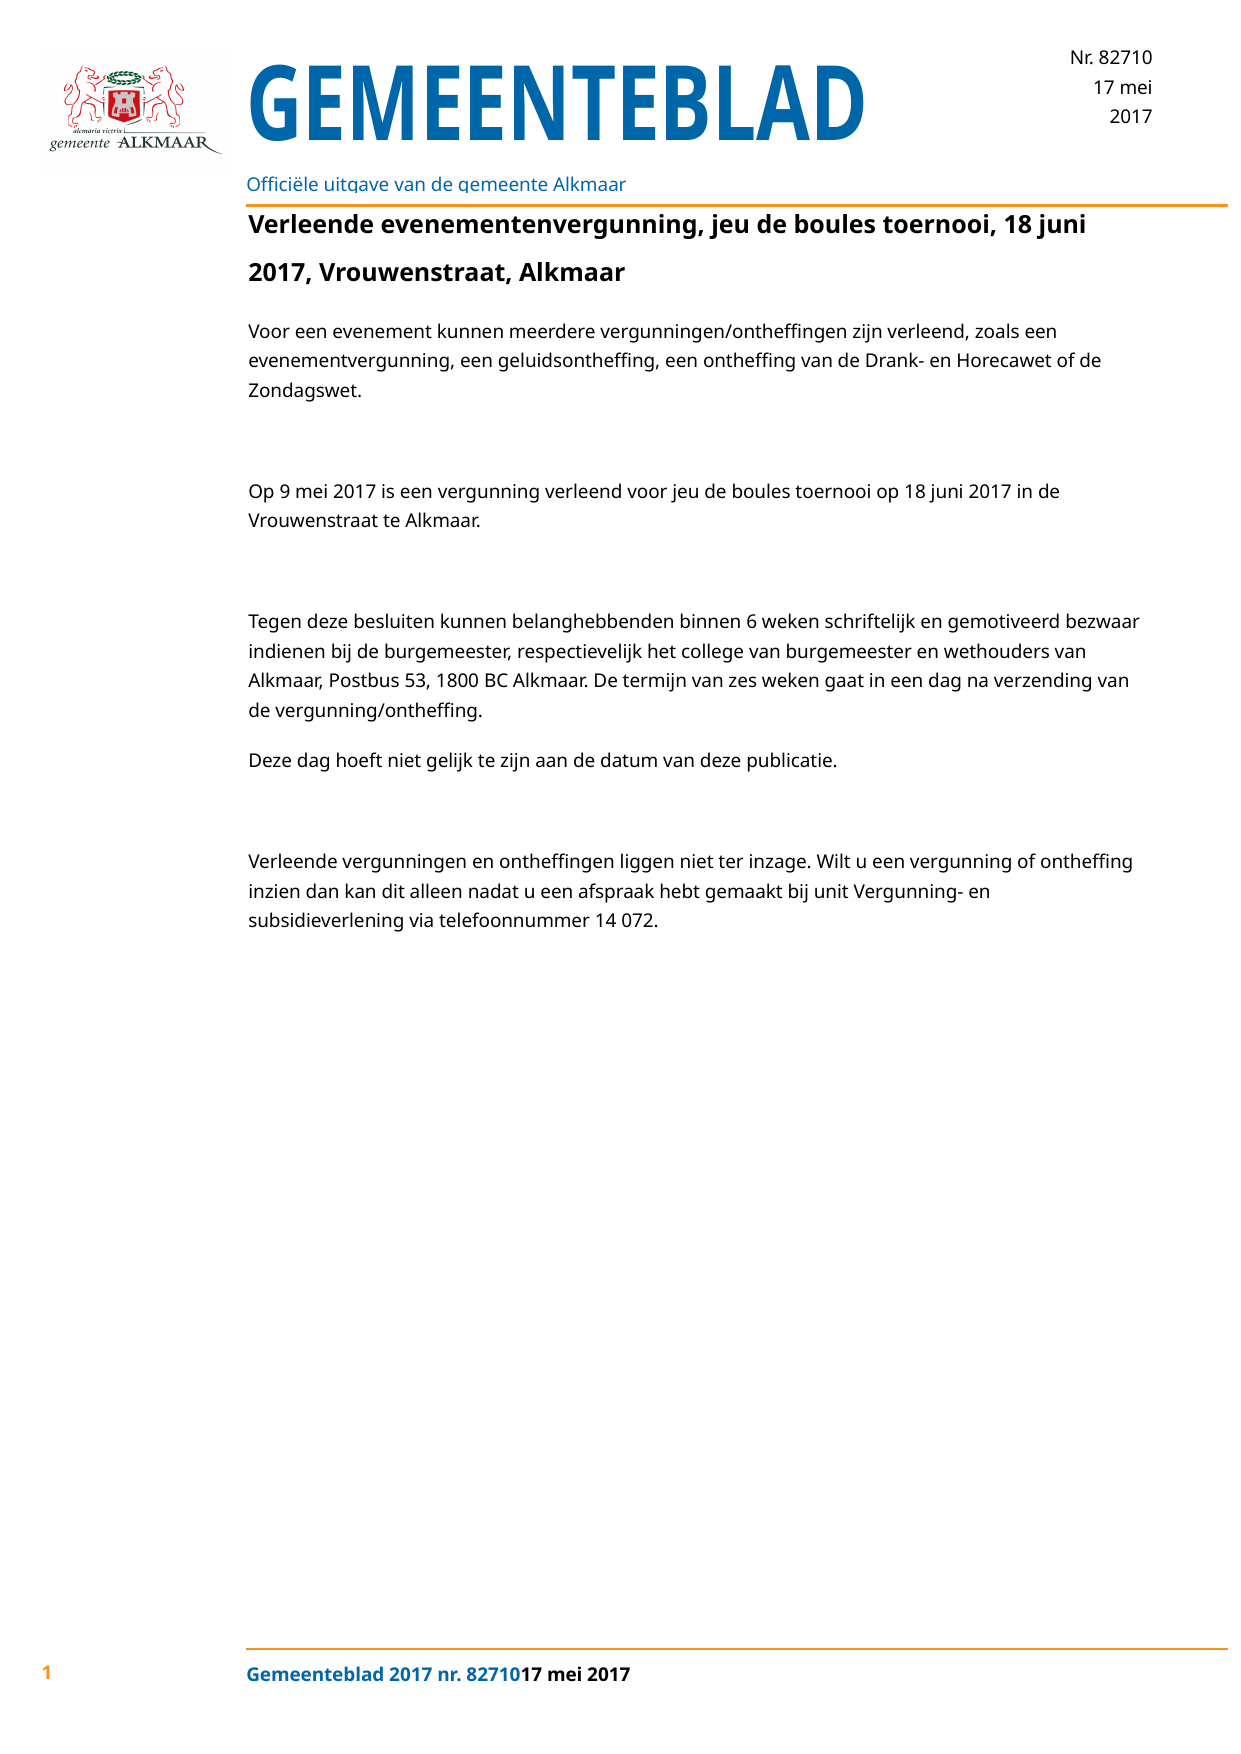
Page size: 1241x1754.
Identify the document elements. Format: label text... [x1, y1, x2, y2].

text Verleende vergunningen en ontheffingen liggen niet ter inzage. Wilt u een vergunning of ontheffing inzien dan kan dit alleen nadat u een afspraak hebt gemaakt bij unit Vergunning- en subsidieverlening via telefoonnummer 14 072. [248, 848, 1152, 933]
text Voor een evenement kunnen meerdere vergunningen/ontheffingen zijn verleend, zoals een evenementvergunning, een geluidsontheffing, een ontheffing van de Drank- en Horecawet of de Zondagswet. [248, 318, 1152, 403]
text Verleende evenementenvergunning, jeu de boules toernooi, 18 juni 2017, Vrouwenstraat, Alkmaar [248, 207, 1152, 288]
text Op 9 mei 2017 is een vergunning verleend voor jeu de boules toernooi op 18 juni 2017 in de Vrouwenstraat te Alkmaar. [248, 478, 1152, 533]
text Deze dag hoeft niet gelijk te zijn aan de datum van deze publicatie. [248, 747, 1152, 773]
text Tegen deze besluiten kunnen belanghebbenden binnen 6 weken schriftelijk en gemotiveerd bezwaar indienen bij de burgemeester, respectievelijk het college van burgemeester en wethouders van Alkmaar, Postbus 53, 1800 BC Alkmaar. De termijn van zes weken gaat in een dag na verzending van de vergunning/ontheffing. [248, 608, 1152, 723]
picture [41, 47, 231, 172]
